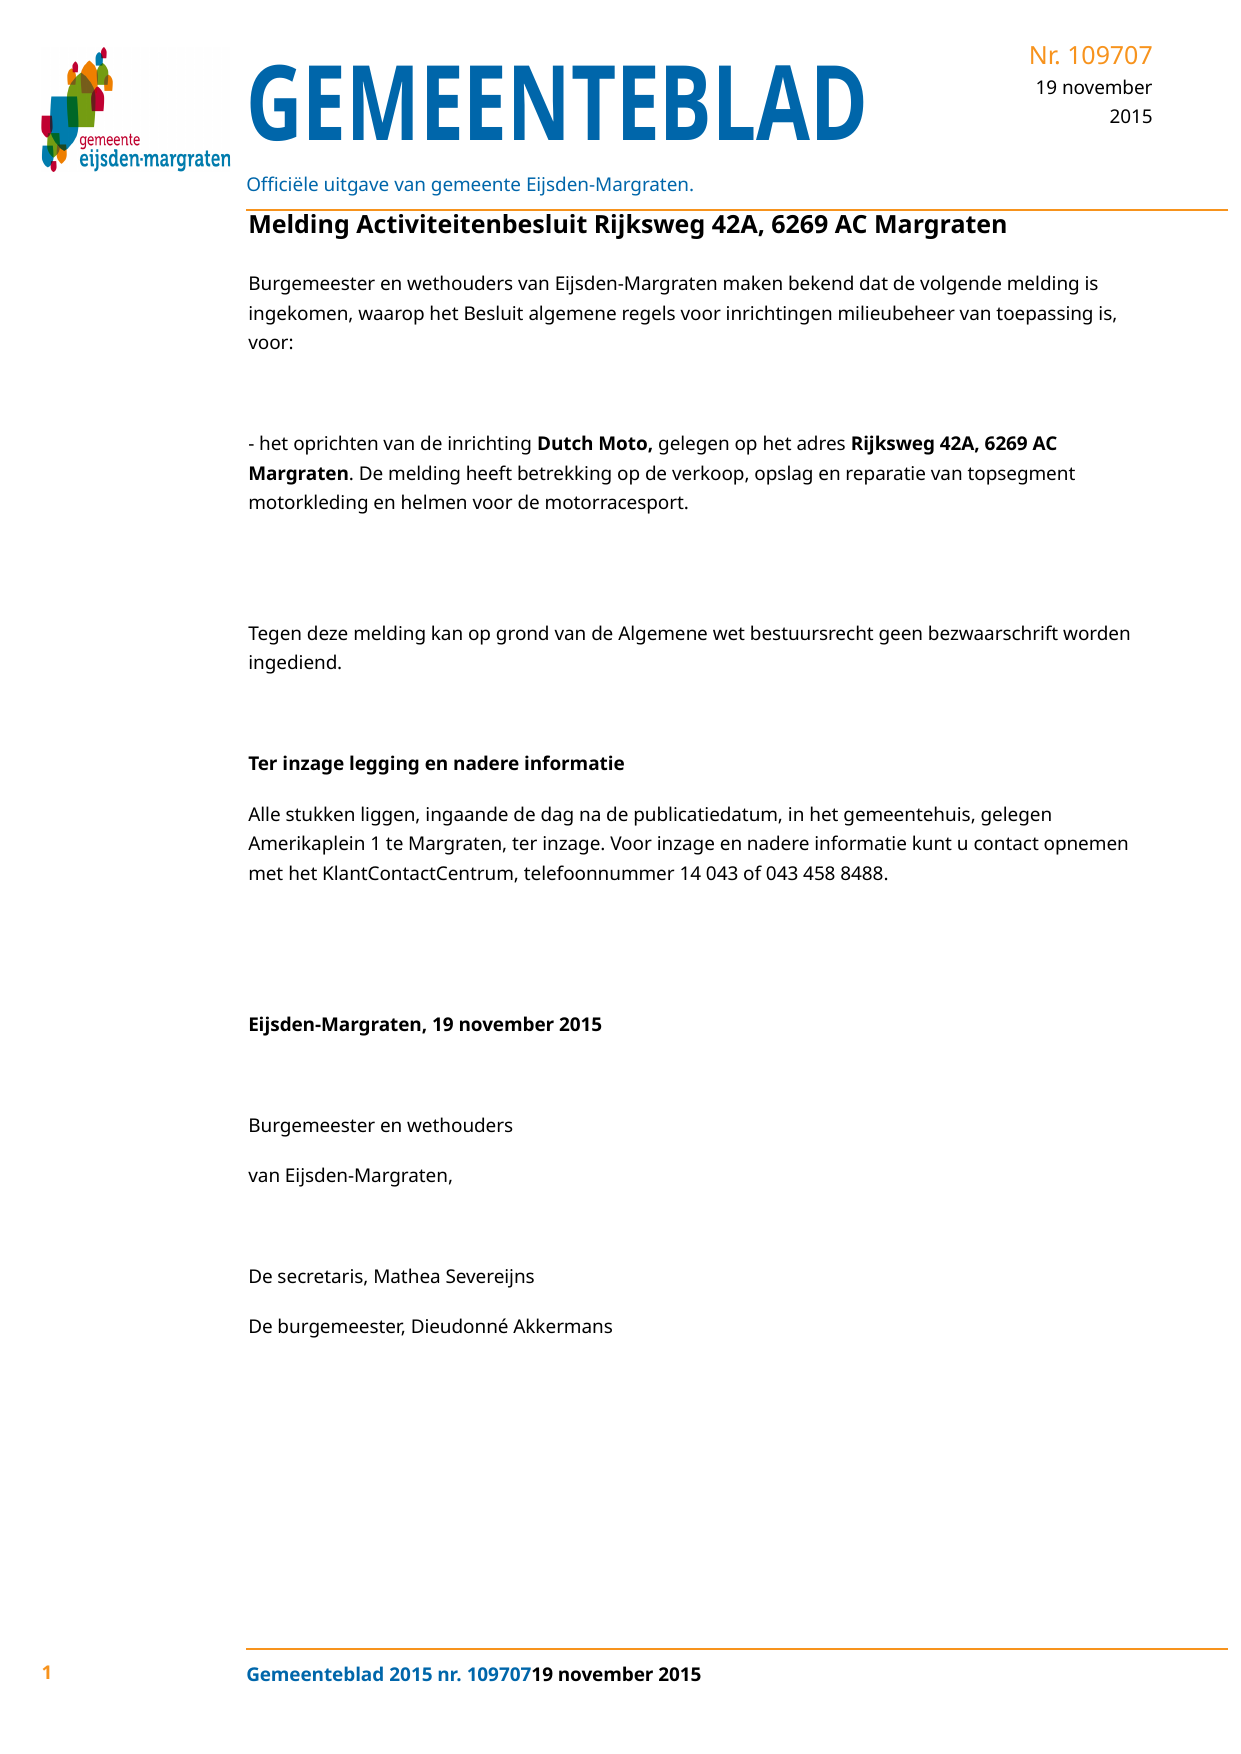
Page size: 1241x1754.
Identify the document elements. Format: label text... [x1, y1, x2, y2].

text Alle stukken liggen, ingaande de dag na de publicatiedatum, in het gemeentehuis, gelegen Amerikaplein 1 te Margraten, ter inzage. Voor inzage en nadere informatie kunt u contact opnemen met het KlantContactCentrum, telefoonnummer 14 043 of 043 458 8488. [248, 801, 1152, 886]
text De burgemeester, Dieudonné Akkermans [248, 1314, 1152, 1339]
text Ter inzage legging en nadere informatie [248, 750, 1152, 776]
text - het oprichten van de inrichting Dutch Moto, gelegen op het adres Rijksweg 42A, 6269 AC Margraten. De melding heeft betrekking op de verkoop, opslag en reparatie van topsegment motorkleding en helmen voor de motorracesport. [248, 430, 1152, 515]
text Burgemeester en wethouders van Eijsden-Margraten maken bekend dat de volgende melding is ingekomen, waarop het Besluit algemene regels voor inrichtingen milieubeheer van toepassing is, voor: [248, 270, 1152, 355]
text Tegen deze melding kan op grond van de Algemene wet bestuursrecht geen bezwaarschrift worden ingediend. [248, 620, 1152, 675]
text van Eijsden-Margraten, [248, 1162, 1152, 1188]
text Eijsden-Margraten, 19 november 2015 [248, 1011, 1152, 1037]
text De secretaris, Mathea Severeijns [248, 1263, 1152, 1289]
text Burgemeester en wethouders [248, 1112, 1152, 1138]
picture [41, 47, 231, 172]
text Melding Activiteitenbesluit Rijksweg 42A, 6269 AC Margraten [248, 211, 1152, 241]
